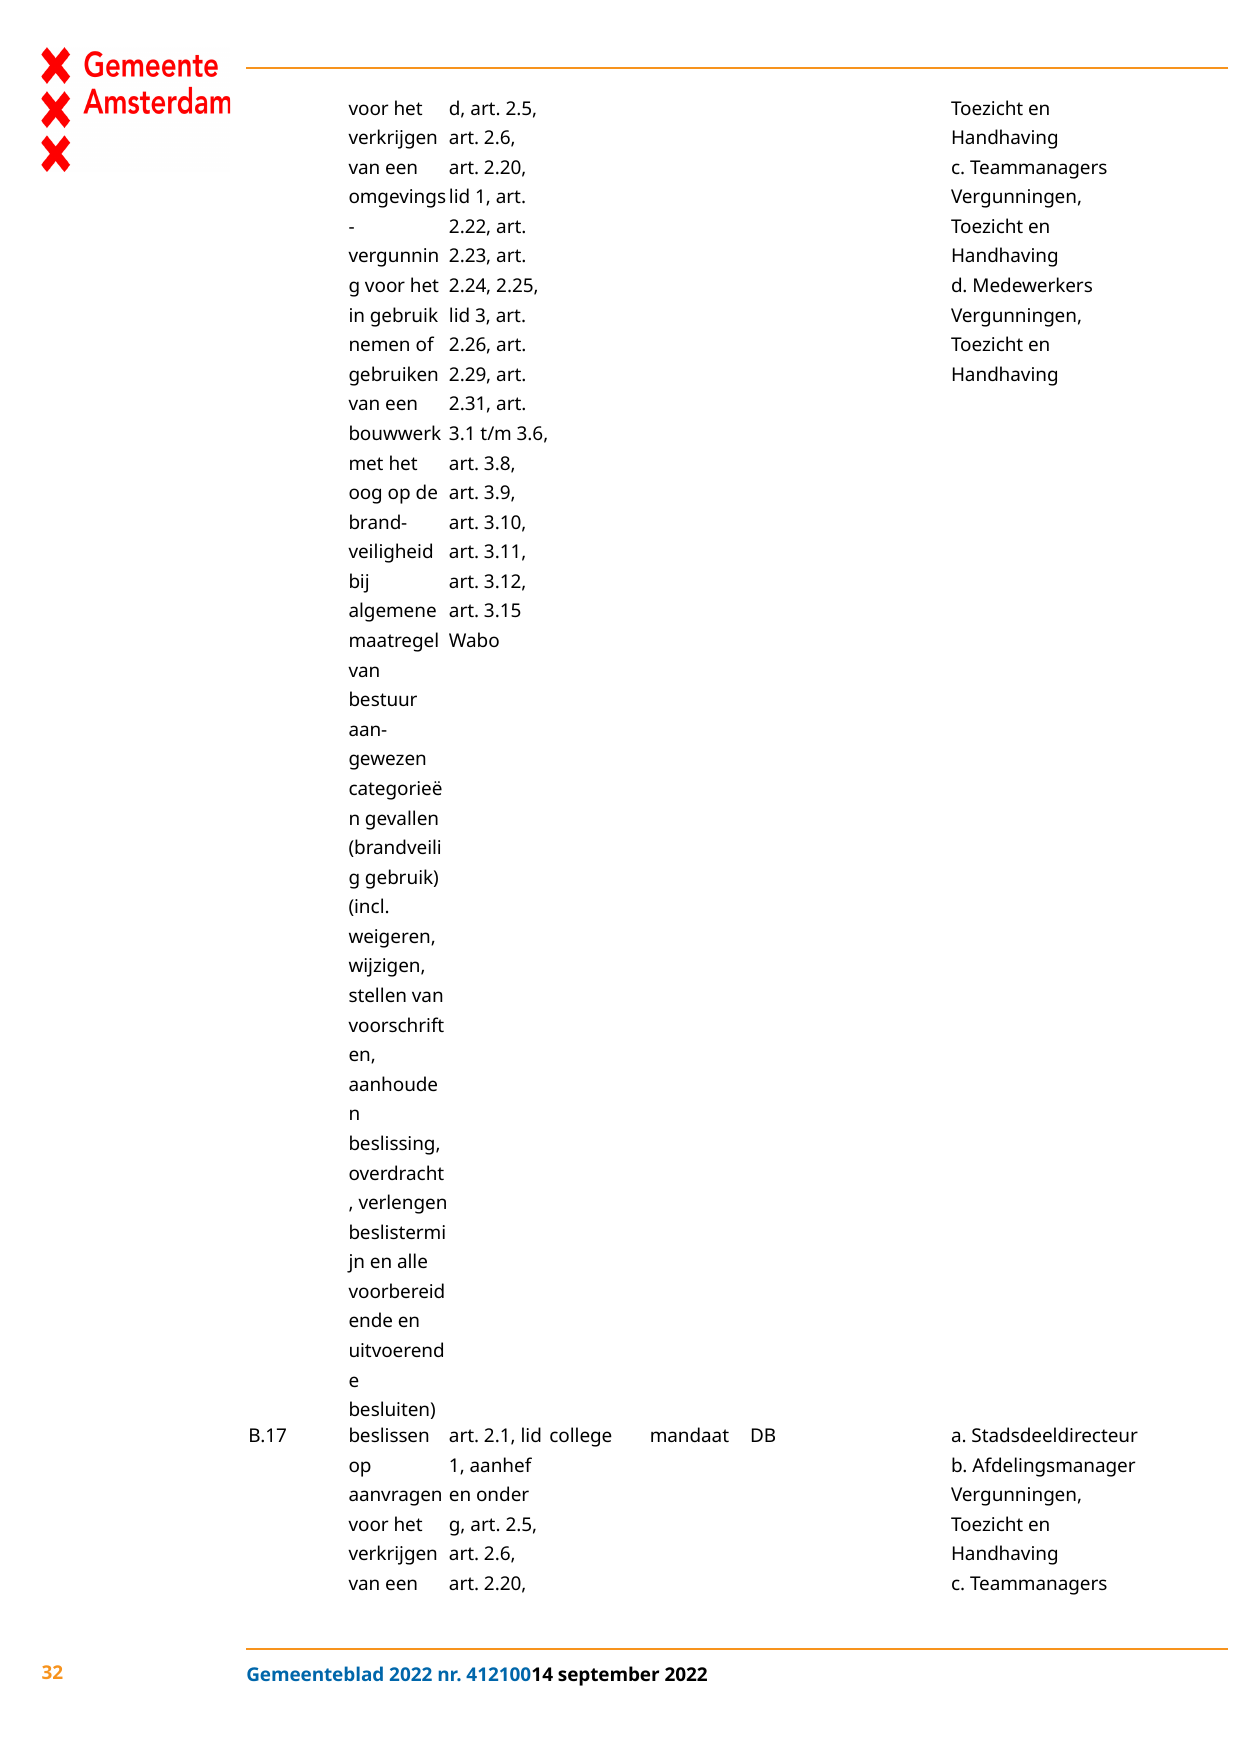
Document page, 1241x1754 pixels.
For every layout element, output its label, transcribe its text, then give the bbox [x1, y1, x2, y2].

table_cell mandaat [650, 1422, 750, 1596]
table_cell art. 2.1, lid 1, aanhef en onder g, art. 2.5, art. 2.6, art. 2.20, [449, 1422, 549, 1596]
table_cell beslissen op aanvragen voor het verkrijgen van een [348, 1422, 449, 1596]
table_cell voor het verkrijgen van een omgevings-vergunning voor het in gebruik nemen of gebruiken van een bouwwerk met het oog op de brand-veiligheid bij algemene maatregel van bestuur aan-gewezen categorieën gevallen (brandveilig gebruik) (incl. weigeren, wijzigen, stellen van voorschriften, aanhouden beslissing, overdracht, verlengen beslistermijn en alle voorbereidende en uitvoerende besluiten) [348, 95, 449, 1422]
table_cell [850, 95, 951, 1422]
table_cell college [549, 1422, 649, 1596]
table_cell B.17 [248, 1422, 348, 1596]
table_cell [750, 95, 850, 1422]
table_cell d, art. 2.5, art. 2.6, art. 2.20, lid 1, art. 2.22, art. 2.23, art. 2.24, 2.25, lid 3, art. 2.26, art. 2.29, art. 2.31, art. 3.1 t/m 3.6, art. 3.8, art. 3.9, art. 3.10, art. 3.11, art. 3.12, art. 3.15 Wabo [449, 95, 549, 1422]
table_cell a. Stadsdeeldirecteur b. Afdelingsmanager Vergunningen, Toezicht en Handhaving c. Teammanagers [951, 1422, 1152, 1596]
table_cell DB [750, 1422, 850, 1596]
picture [41, 47, 231, 172]
table_cell [850, 1422, 951, 1596]
table_cell [248, 95, 348, 1422]
table_cell [549, 95, 649, 1422]
table_cell [650, 95, 750, 1422]
table_cell Toezicht en Handhaving c. Teammanagers Vergunningen, Toezicht en Handhaving d. Medewerkers Vergunningen, Toezicht en Handhaving [951, 95, 1152, 1422]
